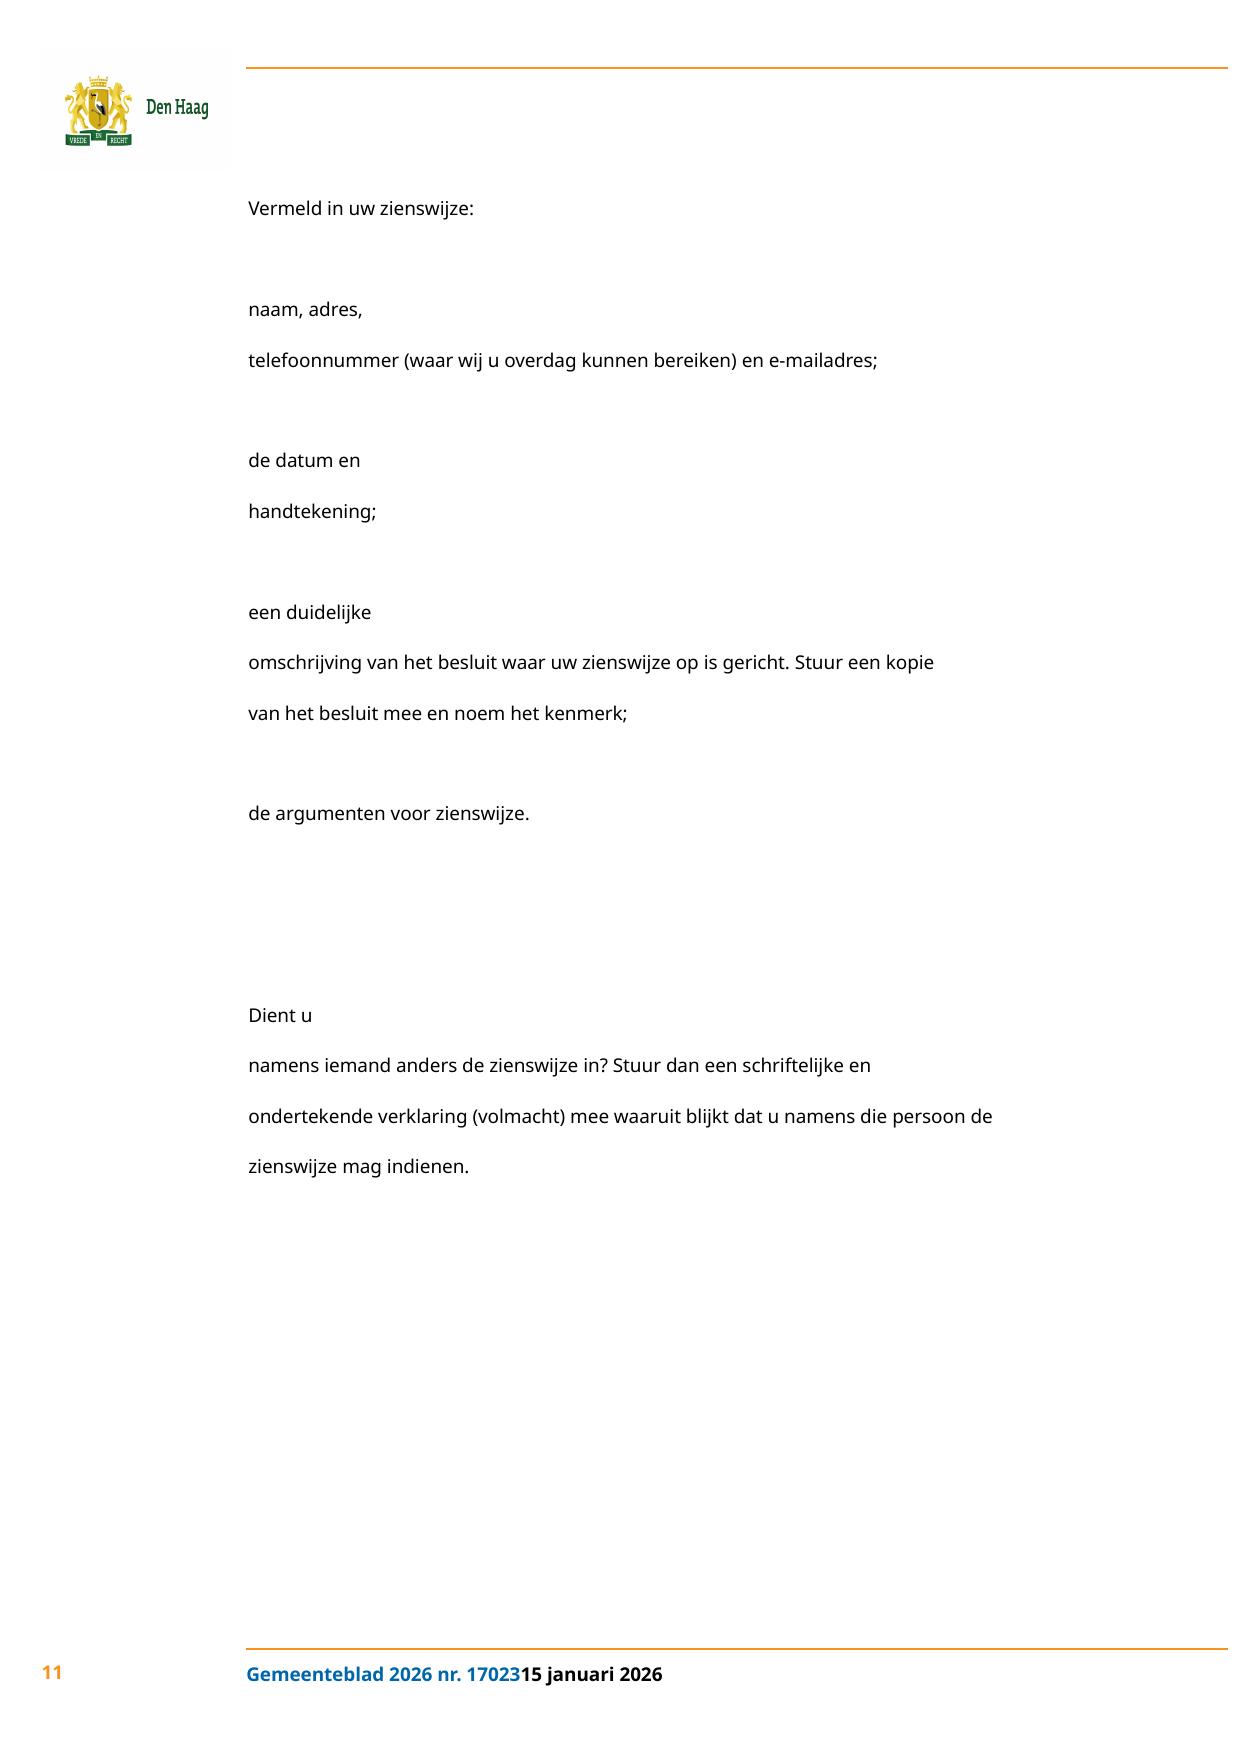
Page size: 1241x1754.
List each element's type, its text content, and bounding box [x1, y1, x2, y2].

text de argumenten voor zienswijze. [248, 801, 1152, 826]
text de datum en [248, 448, 1152, 473]
text naam, adres, [248, 296, 1152, 322]
text Dient u [248, 1002, 1152, 1028]
text telefoonnummer (waar wij u overdag kunnen bereiken) en e-mailadres; [248, 347, 1152, 373]
text handtekening; [248, 498, 1152, 524]
text van het besluit mee en noem het kenmerk; [248, 700, 1152, 726]
text Vermeld in uw zienswijze: [248, 196, 1152, 221]
text omschrijving van het besluit waar uw zienswijze op is gericht. Stuur een kopie [248, 649, 1152, 675]
text zienswijze mag indienen. [248, 1153, 1152, 1179]
text een duidelijke [248, 599, 1152, 625]
picture [41, 47, 231, 172]
text namens iemand anders de zienswijze in? Stuur dan een schriftelijke en [248, 1053, 1152, 1078]
text ondertekende verklaring (volmacht) mee waaruit blijkt dat u namens die persoon de [248, 1103, 1152, 1129]
